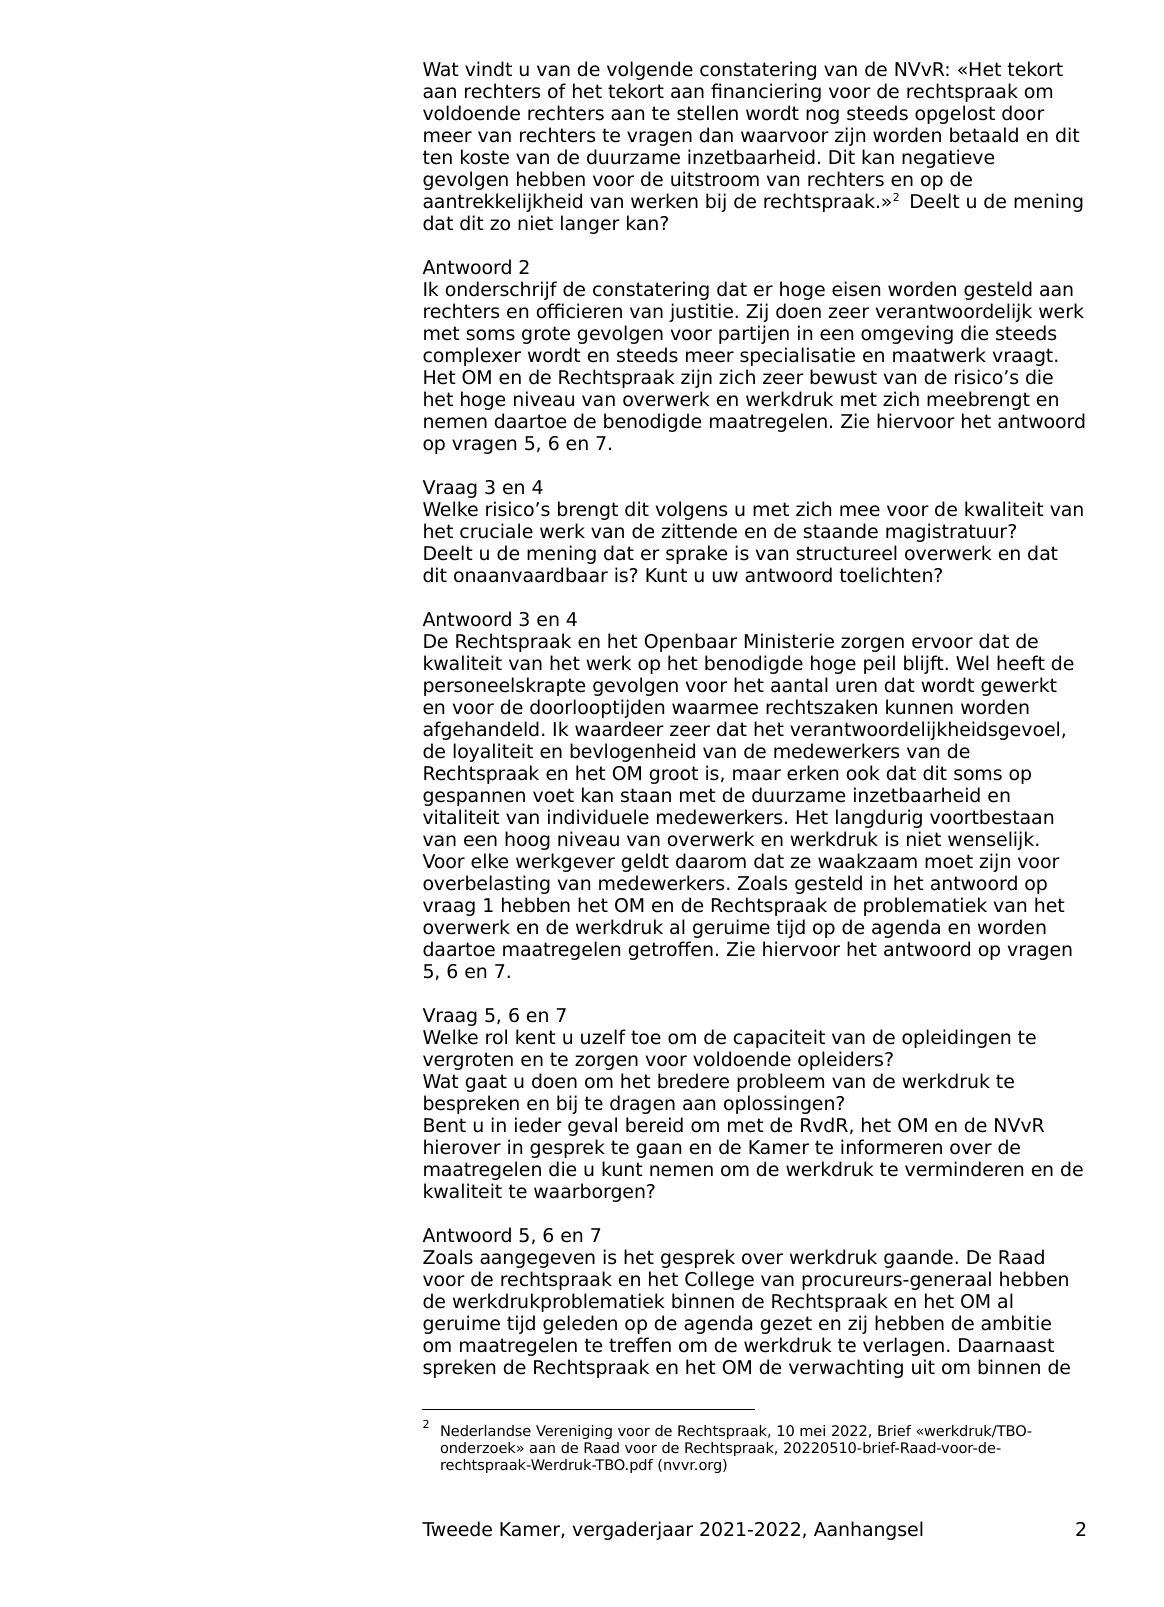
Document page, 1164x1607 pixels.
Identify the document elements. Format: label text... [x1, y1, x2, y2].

text Wat gaat u doen om het bredere probleem van de werkdruk te bespreken en bij te dragen aan oplossingen? [422, 1071, 1087, 1115]
text Welke risico’s brengt dit volgens u met zich mee voor de kwaliteit van het cruciale werk van de zittende en de staande magistratuur? [422, 499, 1087, 543]
text De Rechtspraak en het Openbaar Ministerie zorgen ervoor dat de kwaliteit van het werk op het benodigde hoge peil blijft. Wel heeft de personeelskrapte gevolgen voor het aantal uren dat wordt gewerkt en voor de doorlooptijden waarmee rechtszaken kunnen worden afgehandeld. Ik waardeer zeer dat het verantwoordelijkheidsgevoel, de loyaliteit en bevlogenheid van de medewerkers van de Rechtspraak en het OM groot is, maar erken ook dat dit soms op gespannen voet kan staan met de duurzame inzetbaarheid en vitaliteit van individuele medewerkers. Het langdurig voortbestaan van een hoog niveau van overwerk en werkdruk is niet wenselijk. Voor elke werkgever geldt daarom dat ze waakzaam moet zijn voor overbelasting van medewerkers. Zoals gesteld in het antwoord op vraag 1 hebben het OM en de Rechtspraak de problematiek van het overwerk en de werkdruk al geruime tijd op de agenda en worden daartoe maatregelen getroffen. Zie hiervoor het antwoord op vragen 5, 6 en 7. [422, 631, 1087, 983]
text Wat vindt u van de volgende constatering van de NVvR: «Het tekort aan rechters of het tekort aan financiering voor de rechtspraak om voldoende rechters aan te stellen wordt nog steeds opgelost door meer van rechters te vragen dan waarvoor zijn worden betaald en dit ten koste van de duurzame inzetbaarheid. Dit kan negatieve gevolgen hebben voor de uitstroom van rechters en op de aantrekkelijkheid van werken bij de rechtspraak.» Deelt u de mening dat dit zo niet langer kan? [422, 59, 1087, 235]
text Zoals aangegeven is het gesprek over werkdruk gaande. De Raad voor de rechtspraak en het College van procureurs-generaal hebben de werkdrukproblematiek binnen de Rechtspraak en het OM al geruime tijd geleden op de agenda gezet en zij hebben de ambitie om maatregelen te treffen om de werkdruk te verlagen. Daarnaast spreken de Rechtspraak en het OM de verwachting uit om binnen de [422, 1247, 1087, 1379]
text Vraag 5, 6 en 7 [422, 1005, 1087, 1027]
text Ik onderschrijf de constatering dat er hoge eisen worden gesteld aan rechters en officieren van justitie. Zij doen zeer verantwoordelijk werk met soms grote gevolgen voor partijen in een omgeving die steeds complexer wordt en steeds meer specialisatie en maatwerk vraagt. Het OM en de Rechtspraak zijn zich zeer bewust van de risico’s die het hoge niveau van overwerk en werkdruk met zich meebrengt en nemen daartoe de benodigde maatregelen. Zie hiervoor het antwoord op vragen 5, 6 en 7. [422, 279, 1087, 455]
text Deelt u de mening dat er sprake is van structureel overwerk en dat dit onaanvaardbaar is? Kunt u uw antwoord toelichten? [422, 543, 1087, 587]
text Antwoord 5, 6 en 7 [422, 1225, 1087, 1247]
text Vraag 3 en 4 [422, 477, 1087, 499]
text Bent u in ieder geval bereid om met de RvdR, het OM en de NVvR hierover in gesprek te gaan en de Kamer te informeren over de maatregelen die u kunt nemen om de werkdruk te verminderen en de kwaliteit te waarborgen? [422, 1115, 1087, 1203]
text Nederlandse Vereniging voor de Rechtspraak, 10 mei 2022, Brief «werkdruk/TBO-onderzoek» aan de Raad voor de Rechtspraak, 20220510-brief-Raad-voor-de-rechtspraak-Werdruk-TBO.pdf (nvvr.org) [422, 1418, 1087, 1474]
text Welke rol kent u uzelf toe om de capaciteit van de opleidingen te vergroten en te zorgen voor voldoende opleiders? [422, 1027, 1087, 1071]
text Antwoord 2 [422, 257, 1087, 279]
text Antwoord 3 en 4 [422, 609, 1087, 631]
